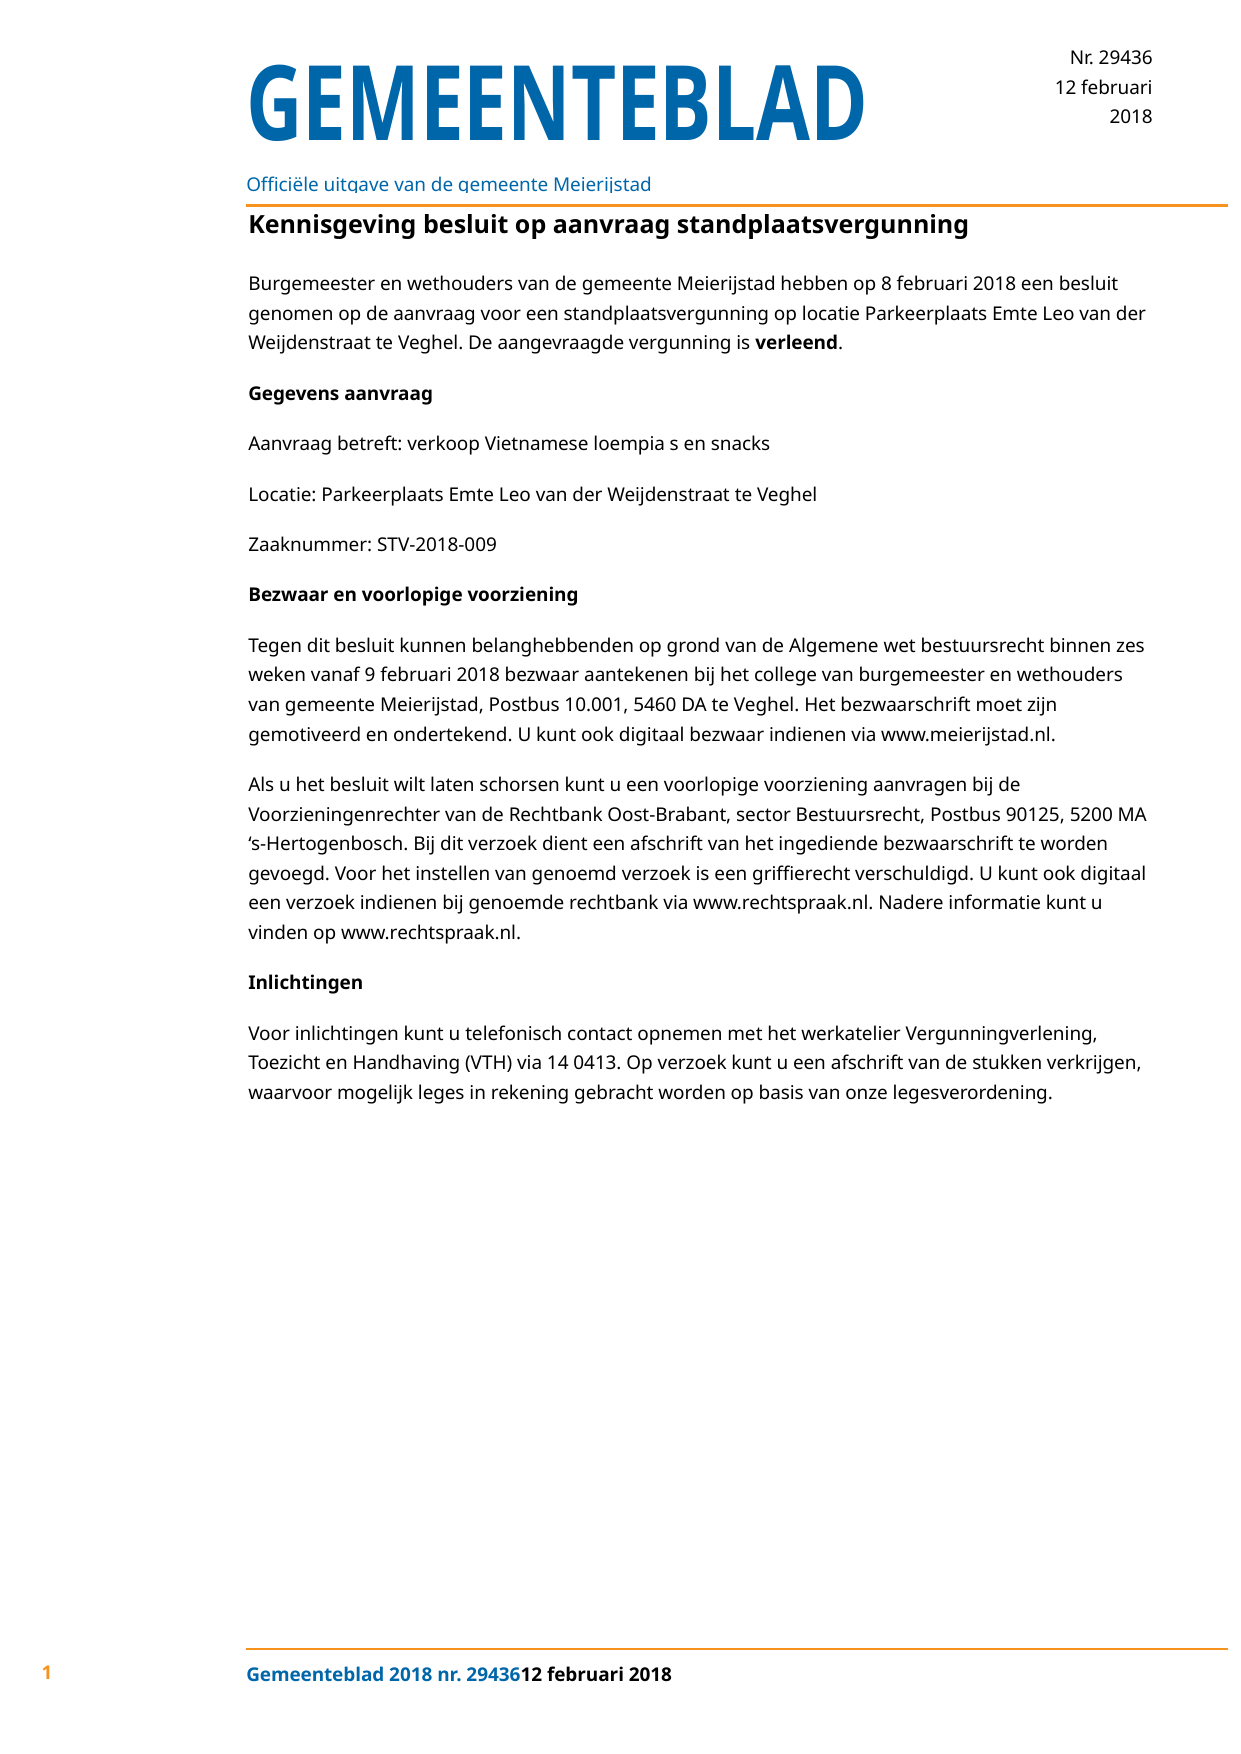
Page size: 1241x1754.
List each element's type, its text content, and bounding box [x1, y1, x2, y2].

text Gegevens aanvraag [248, 380, 1152, 406]
text Locatie: Parkeerplaats Emte Leo van der Weijdenstraat te Veghel [248, 481, 1152, 506]
text Zaaknummer: STV-2018-009 [248, 531, 1152, 557]
text Burgemeester en wethouders van de gemeente Meierijstad hebben op 8 februari 2018 een besluit genomen op de aanvraag voor een standplaatsvergunning op locatie Parkeerplaats Emte Leo van der Weijdenstraat te Veghel. De aangevraagde vergunning is verleend. [248, 270, 1152, 355]
picture [41, 47, 231, 172]
text Bezwaar en voorlopige voorziening [248, 582, 1152, 607]
text Kennisgeving besluit op aanvraag standplaatsvergunning [248, 207, 1152, 241]
text Inlichtingen [248, 969, 1152, 995]
text Tegen dit besluit kunnen belanghebbenden op grond van de Algemene wet bestuursrecht binnen zes weken vanaf 9 februari 2018 bezwaar aantekenen bij het college van burgemeester en wethouders van gemeente Meierijstad, Postbus 10.001, 5460 DA te Veghel. Het bezwaarschrift moet zijn gemotiveerd en ondertekend. U kunt ook digitaal bezwaar indienen via www.meierijstad.nl. [248, 632, 1152, 746]
text Aanvraag betreft: verkoop Vietnamese loempia s en snacks [248, 430, 1152, 456]
text Als u het besluit wilt laten schorsen kunt u een voorlopige voorziening aanvragen bij de Voorzieningenrechter van de Rechtbank Oost-Brabant, sector Bestuursrecht, Postbus 90125, 5200 MA ‘s-Hertogenbosch. Bij dit verzoek dient een afschrift van het ingediende bezwaarschrift te worden gevoegd. Voor het instellen van genoemd verzoek is een griffierecht verschuldigd. U kunt ook digitaal een verzoek indienen bij genoemde rechtbank via www.rechtspraak.nl. Nadere informatie kunt u vinden op www.rechtspraak.nl. [248, 771, 1152, 945]
text Voor inlichtingen kunt u telefonisch contact opnemen met het werkatelier Vergunningverlening, Toezicht en Handhaving (VTH) via 14 0413. Op verzoek kunt u een afschrift van de stukken verkrijgen, waarvoor mogelijk leges in rekening gebracht worden op basis van onze legesverordening. [248, 1020, 1152, 1105]
